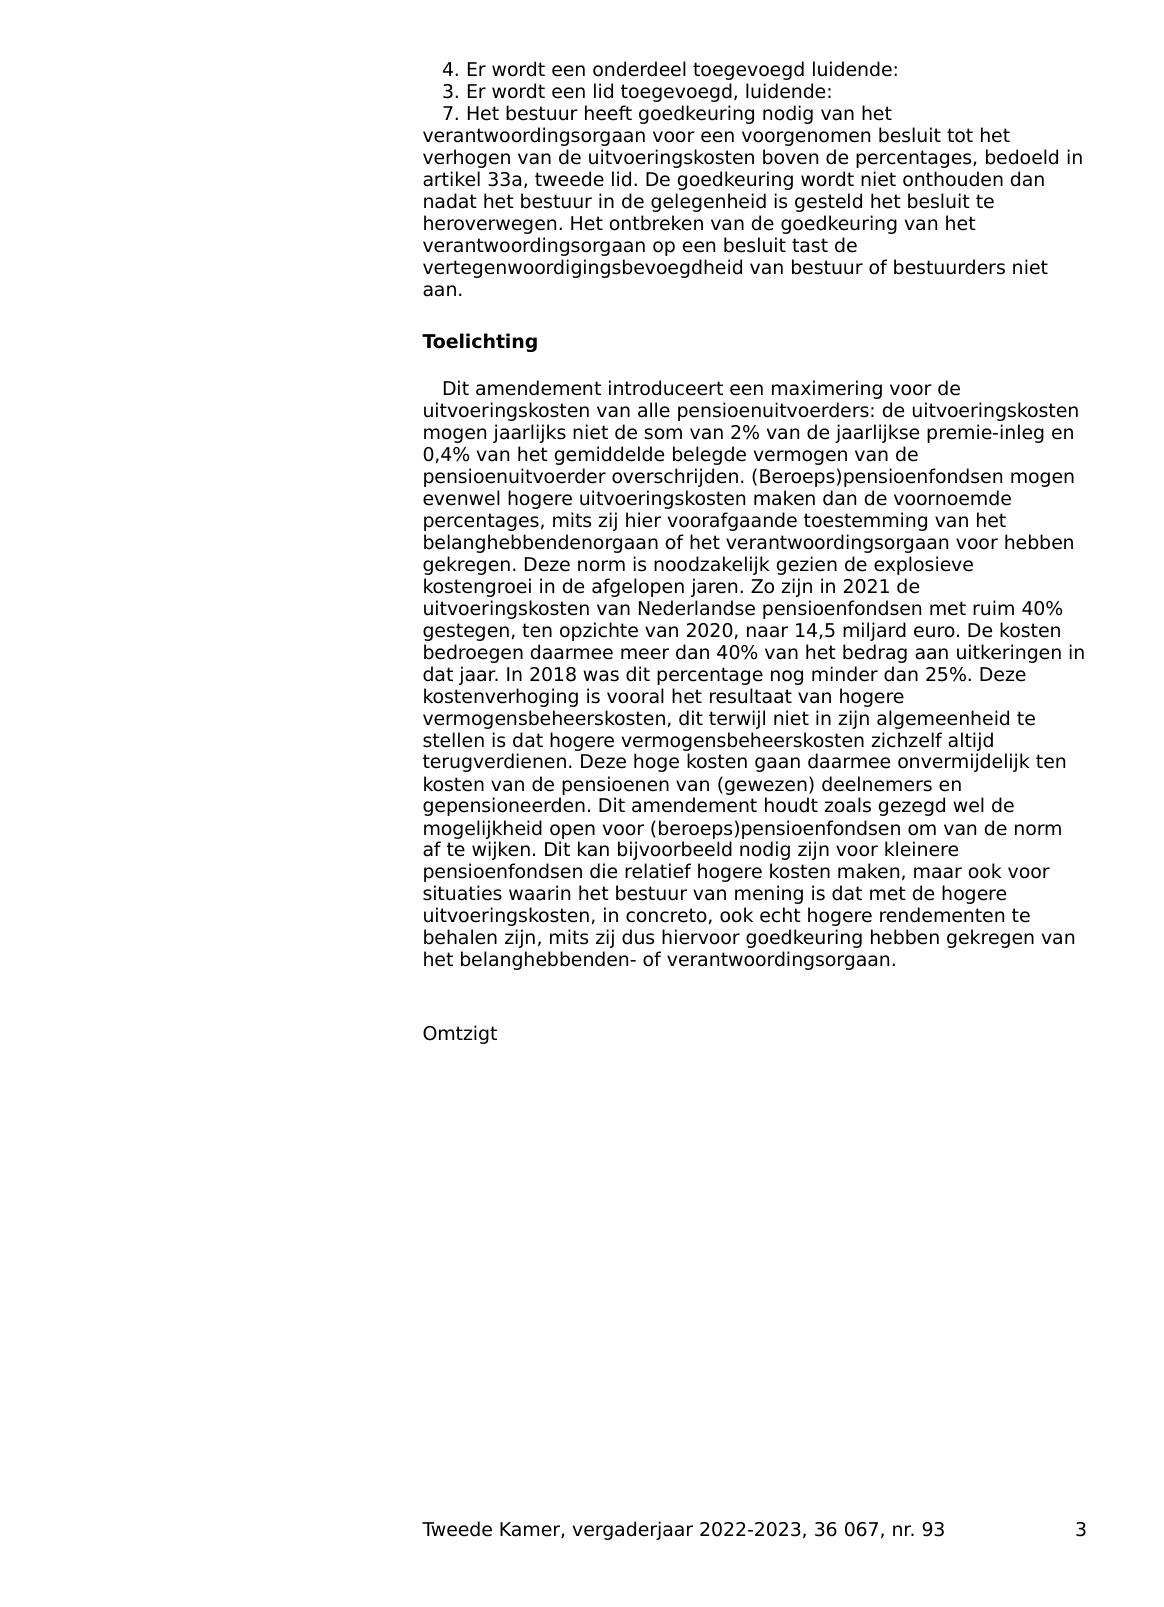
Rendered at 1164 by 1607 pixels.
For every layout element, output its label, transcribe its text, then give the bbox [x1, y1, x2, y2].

text Omtzigt [422, 1001, 1087, 1045]
text 4. Er wordt een onderdeel toegevoegd luidende: [422, 59, 1087, 81]
text Dit amendement introduceert een maximering voor de uitvoeringskosten van alle pensioenuitvoerders: de uitvoeringskosten mogen jaarlijks niet de som van 2% van de jaarlijkse premie-inleg en 0,4% van het gemiddelde belegde vermogen van de pensioenuitvoerder overschrijden. (Beroeps)pensioenfondsen mogen evenwel hogere uitvoeringskosten maken dan de voornoemde percentages, mits zij hier voorafgaande toestemming van het belanghebbendenorgaan of het verantwoordingsorgaan voor hebben gekregen. Deze norm is noodzakelijk gezien de explosieve kostengroei in de afgelopen jaren. Zo zijn in 2021 de uitvoeringskosten van Nederlandse pensioenfondsen met ruim 40% gestegen, ten opzichte van 2020, naar 14,5 miljard euro. De kosten bedroegen daarmee meer dan 40% van het bedrag aan uitkeringen in dat jaar. In 2018 was dit percentage nog minder dan 25%. Deze kostenverhoging is vooral het resultaat van hogere vermogensbeheerskosten, dit terwijl niet in zijn algemeenheid te stellen is dat hogere vermogensbeheerskosten zichzelf altijd terugverdienen. Deze hoge kosten gaan daarmee onvermijdelijk ten kosten van de pensioenen van (gewezen) deelnemers en gepensioneerden. Dit amendement houdt zoals gezegd wel de mogelijkheid open voor (beroeps)pensioenfondsen om van de norm af te wijken. Dit kan bijvoorbeeld nodig zijn voor kleinere pensioenfondsen die relatief hogere kosten maken, maar ook voor situaties waarin het bestuur van mening is dat met de hogere uitvoeringskosten, in concreto, ook echt hogere rendementen te behalen zijn, mits zij dus hiervoor goedkeuring hebben gekregen van het belanghebbenden- of verantwoordingsorgaan. [422, 378, 1087, 971]
text 3. Er wordt een lid toegevoegd, luidende: [422, 81, 1087, 103]
text 7. Het bestuur heeft goedkeuring nodig van het verantwoordingsorgaan voor een voorgenomen besluit tot het verhogen van de uitvoeringskosten boven de percentages, bedoeld in artikel 33a, tweede lid. De goedkeuring wordt niet onthouden dan nadat het bestuur in de gelegenheid is gesteld het besluit te heroverwegen. Het ontbreken van de goedkeuring van het verantwoordingsorgaan op een besluit tast de vertegenwoordigingsbevoegdheid van bestuur of bestuurders niet aan. [422, 103, 1087, 301]
subtitle Toelichting [422, 331, 1087, 353]
